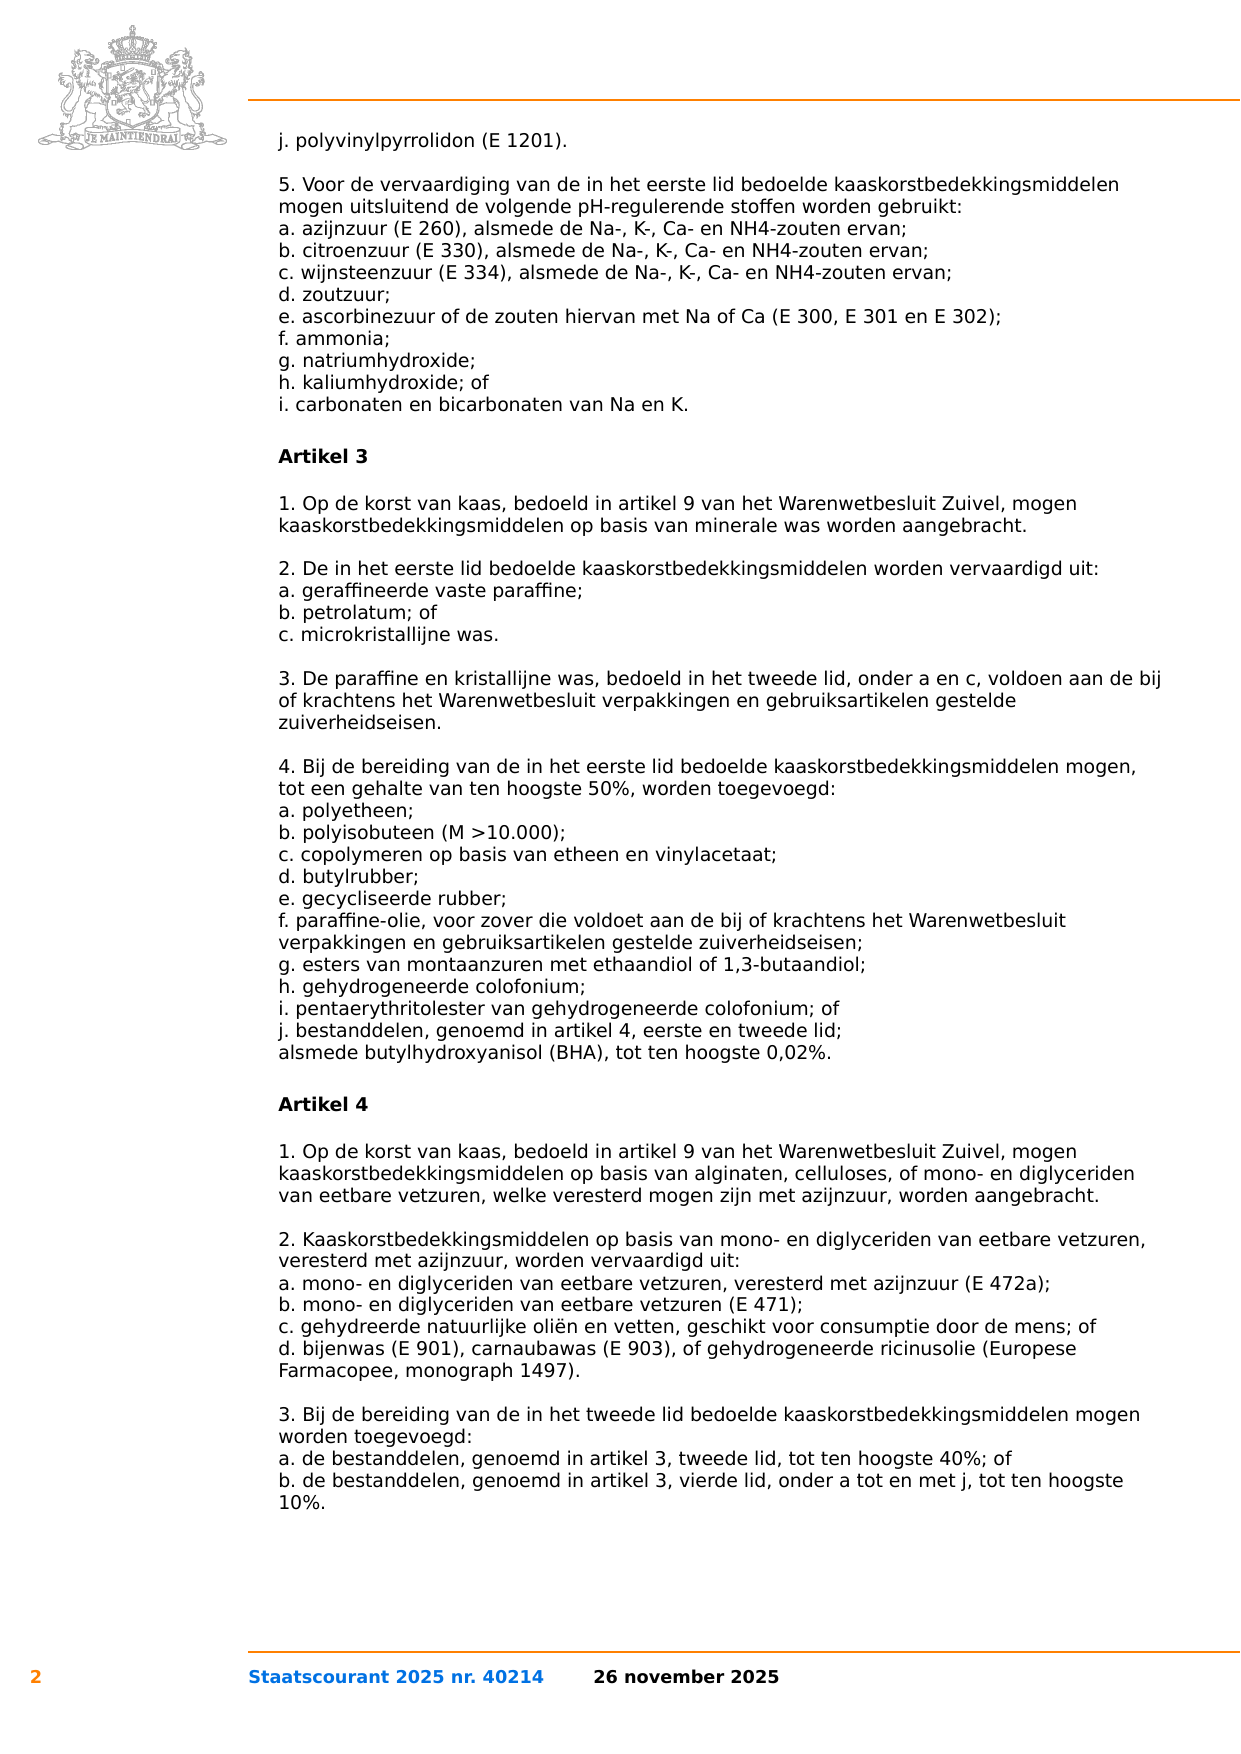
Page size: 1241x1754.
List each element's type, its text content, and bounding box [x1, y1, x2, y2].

text d. bijenwas (E 901), carnaubawas (E 903), of gehydrogeneerde ricinusolie (Europese Farmacopee, monograph 1497). [278, 1338, 1163, 1382]
text b. mono- en diglyceriden van eetbare vetzuren (E 471); [278, 1294, 1163, 1316]
text alsmede butylhydroxyanisol (BHA), tot ten hoogste 0,02%. [278, 1042, 1163, 1064]
subtitle Artikel 4 [278, 1094, 1163, 1116]
picture [38, 25, 227, 150]
text b. polyisobuteen (M >10.000); [278, 822, 1163, 844]
text 4. Bij de bereiding van de in het eerste lid bedoelde kaaskorstbedekkingsmiddelen mogen, tot een gehalte van ten hoogste 50%, worden toegevoegd: [278, 756, 1163, 800]
text i. pentaerythritolester van gehydrogeneerde colofonium; of [278, 998, 1163, 1020]
text e. ascorbinezuur of de zouten hiervan met Na of Ca (E 300, E 301 en E 302); [278, 306, 1163, 328]
text g. esters van montaanzuren met ethaandiol of 1,3-butaandiol; [278, 954, 1163, 976]
text a. mono- en diglyceriden van eetbare vetzuren, veresterd met azijnzuur (E 472a); [278, 1272, 1163, 1294]
text b. de bestanddelen, genoemd in artikel 3, vierde lid, onder a tot en met j, tot ten hoogste 10%. [278, 1470, 1163, 1514]
text 2. Kaaskorstbedekkingsmiddelen op basis van mono- en diglyceriden van eetbare vetzuren, veresterd met azijnzuur, worden vervaardigd uit: [278, 1228, 1163, 1272]
text j. polyvinylpyrrolidon (E 1201). [278, 130, 1163, 152]
text c. microkristallijne was. [278, 624, 1163, 646]
subtitle Artikel 3 [278, 446, 1163, 467]
text a. de bestanddelen, genoemd in artikel 3, tweede lid, tot ten hoogste 40%; of [278, 1448, 1163, 1470]
text f. paraffine-olie, voor zover die voldoet aan de bij of krachtens het Warenwetbesluit verpakkingen en gebruiksartikelen gestelde zuiverheidseisen; [278, 910, 1163, 954]
text h. kaliumhydroxide; of [278, 372, 1163, 393]
text 5. Voor de vervaardiging van de in het eerste lid bedoelde kaaskorstbedekkingsmiddelen mogen uitsluitend de volgende pH-regulerende stoffen worden gebruikt: [278, 174, 1163, 218]
text c. copolymeren op basis van etheen en vinylacetaat; [278, 844, 1163, 866]
text g. natriumhydroxide; [278, 349, 1163, 372]
text b. citroenzuur (E 330), alsmede de Na-, K-, Ca- en NH4-zouten ervan; [278, 240, 1163, 262]
text 3. De paraffine en kristallijne was, bedoeld in het tweede lid, onder a en c, voldoen aan de bij of krachtens het Warenwetbesluit verpakkingen en gebruiksartikelen gestelde zuiverheidseisen. [278, 668, 1163, 734]
text a. polyetheen; [278, 800, 1163, 822]
text b. petrolatum; of [278, 602, 1163, 624]
text j. bestanddelen, genoemd in artikel 4, eerste en tweede lid; [278, 1020, 1163, 1042]
text d. butylrubber; [278, 866, 1163, 888]
text 1. Op de korst van kaas, bedoeld in artikel 9 van het Warenwetbesluit Zuivel, mogen kaaskorstbedekkingsmiddelen op basis van minerale was worden aangebracht. [278, 492, 1163, 536]
text a. geraffineerde vaste paraffine; [278, 580, 1163, 602]
text d. zoutzuur; [278, 284, 1163, 306]
text i. carbonaten en bicarbonaten van Na en K. [278, 393, 1163, 416]
text 1. Op de korst van kaas, bedoeld in artikel 9 van het Warenwetbesluit Zuivel, mogen kaaskorstbedekkingsmiddelen op basis van alginaten, celluloses, of mono- en diglyceriden van eetbare vetzuren, welke veresterd mogen zijn met azijnzuur, worden aangebracht. [278, 1141, 1163, 1207]
text 2. De in het eerste lid bedoelde kaaskorstbedekkingsmiddelen worden vervaardigd uit: [278, 558, 1163, 580]
text c. wijnsteenzuur (E 334), alsmede de Na-, K-, Ca- en NH4-zouten ervan; [278, 262, 1163, 284]
text h. gehydrogeneerde colofonium; [278, 976, 1163, 998]
text f. ammonia; [278, 328, 1163, 349]
text 3. Bij de bereiding van de in het tweede lid bedoelde kaaskorstbedekkingsmiddelen mogen worden toegevoegd: [278, 1404, 1163, 1448]
text a. azijnzuur (E 260), alsmede de Na-, K-, Ca- en NH4-zouten ervan; [278, 218, 1163, 240]
text e. gecycliseerde rubber; [278, 888, 1163, 910]
text c. gehydreerde natuurlijke oliën en vetten, geschikt voor consumptie door de mens; of [278, 1316, 1163, 1338]
